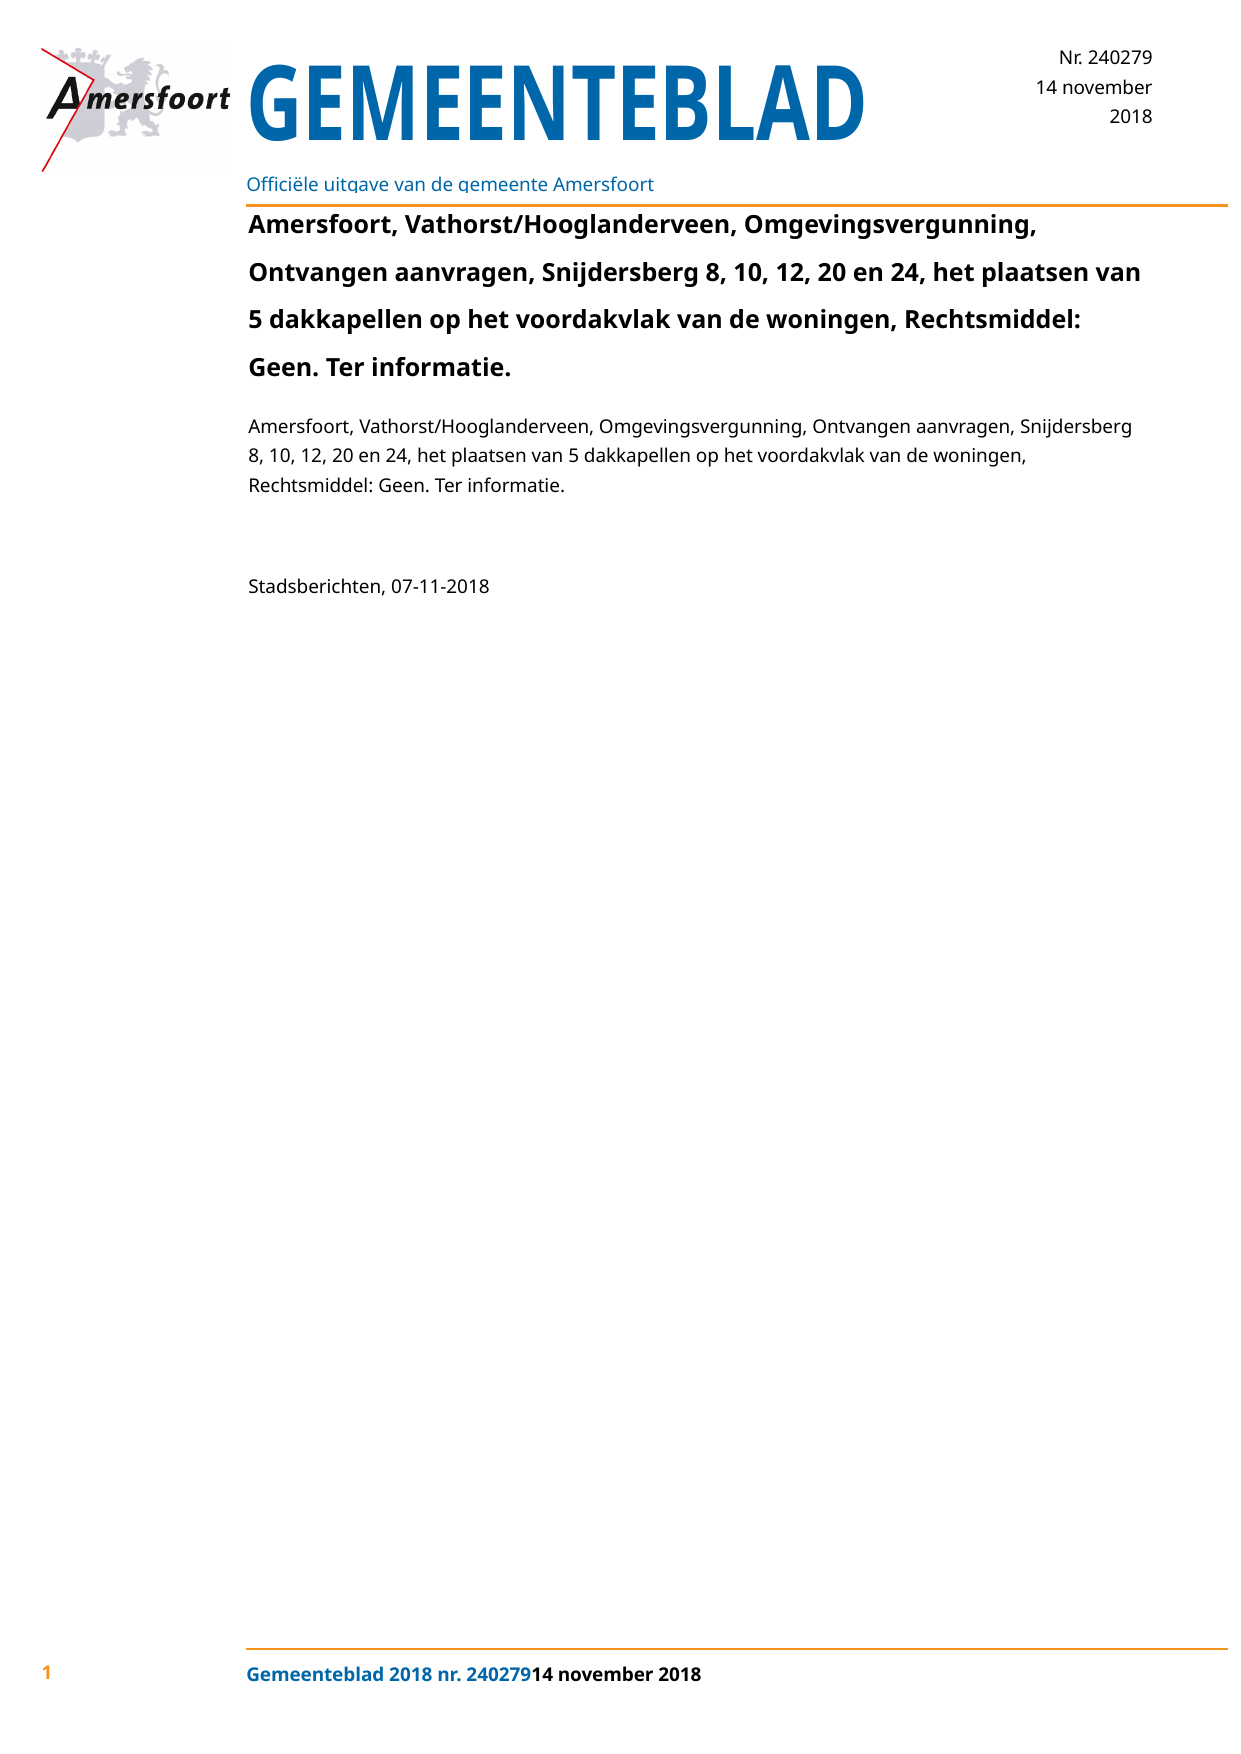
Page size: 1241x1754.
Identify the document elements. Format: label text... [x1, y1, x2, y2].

text Amersfoort, Vathorst/Hooglanderveen, Omgevingsvergunning, Ontvangen aanvragen, Snijdersberg 8, 10, 12, 20 en 24, het plaatsen van 5 dakkapellen op het voordakvlak van de woningen, Rechtsmiddel: Geen. Ter informatie. [248, 413, 1152, 498]
text Amersfoort, Vathorst/Hooglanderveen, Omgevingsvergunning, Ontvangen aanvragen, Snijdersberg 8, 10, 12, 20 en 24, het plaatsen van 5 dakkapellen op het voordakvlak van de woningen, Rechtsmiddel: Geen. Ter informatie. [248, 207, 1152, 384]
text Stadsberichten, 07-11-2018 [248, 573, 1152, 599]
picture [41, 47, 231, 172]
